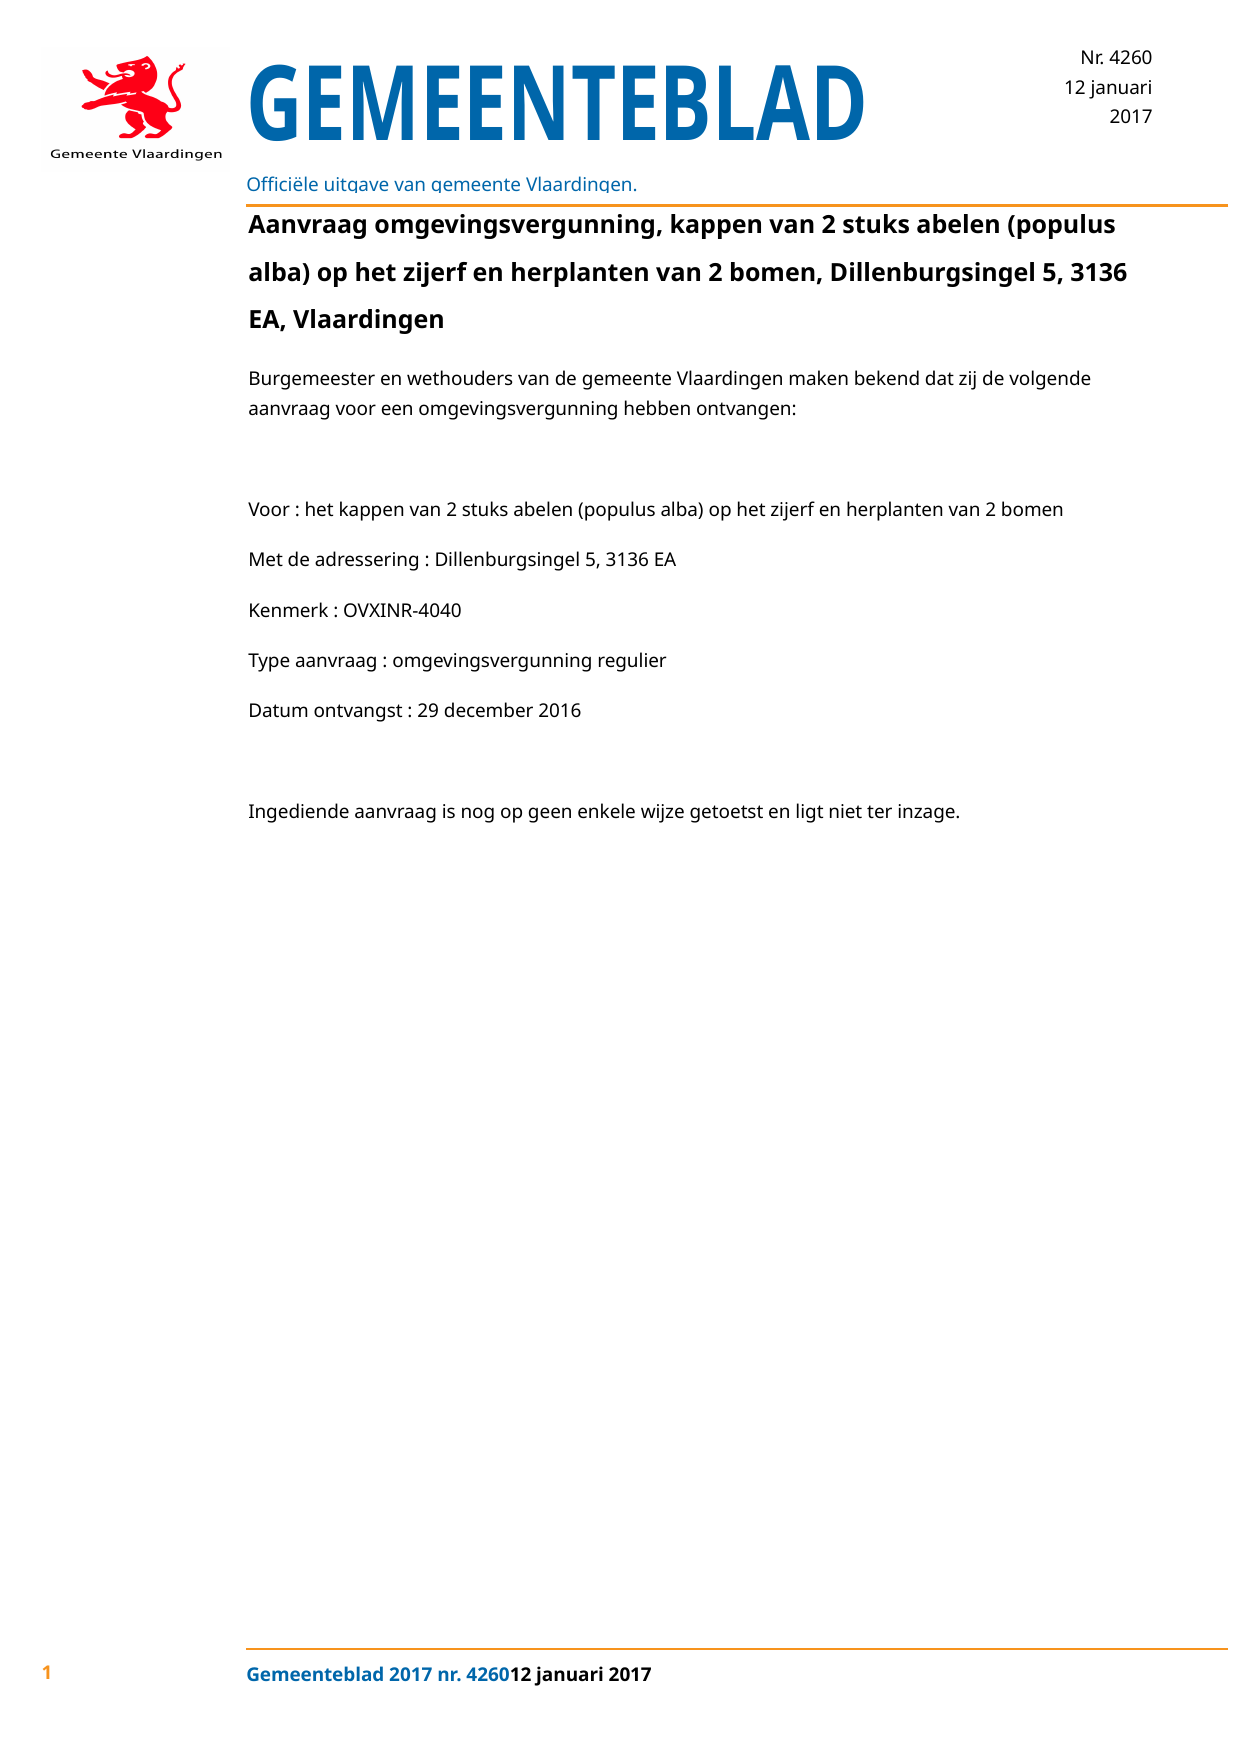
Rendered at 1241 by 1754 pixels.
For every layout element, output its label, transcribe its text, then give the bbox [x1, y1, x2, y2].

text Type aanvraag : omgevingsvergunning regulier [248, 647, 1152, 673]
picture [41, 47, 231, 172]
text Voor : het kappen van 2 stuks abelen (populus alba) op het zijerf en herplanten van 2 bomen [248, 496, 1152, 522]
text Met de adressering : Dillenburgsingel 5, 3136 EA [248, 546, 1152, 572]
text Aanvraag omgevingsvergunning, kappen van 2 stuks abelen (populus alba) op het zijerf en herplanten van 2 bomen, Dillenburgsingel 5, 3136 EA, Vlaardingen [248, 207, 1152, 336]
text Kenmerk : OVXINR-4040 [248, 597, 1152, 622]
text Datum ontvangst : 29 december 2016 [248, 698, 1152, 723]
text Burgemeester en wethouders van de gemeente Vlaardingen maken bekend dat zij de volgende aanvraag voor een omgevingsvergunning hebben ontvangen: [248, 366, 1152, 421]
text Ingediende aanvraag is nog op geen enkele wijze getoetst en ligt niet ter inzage. [248, 798, 1152, 824]
